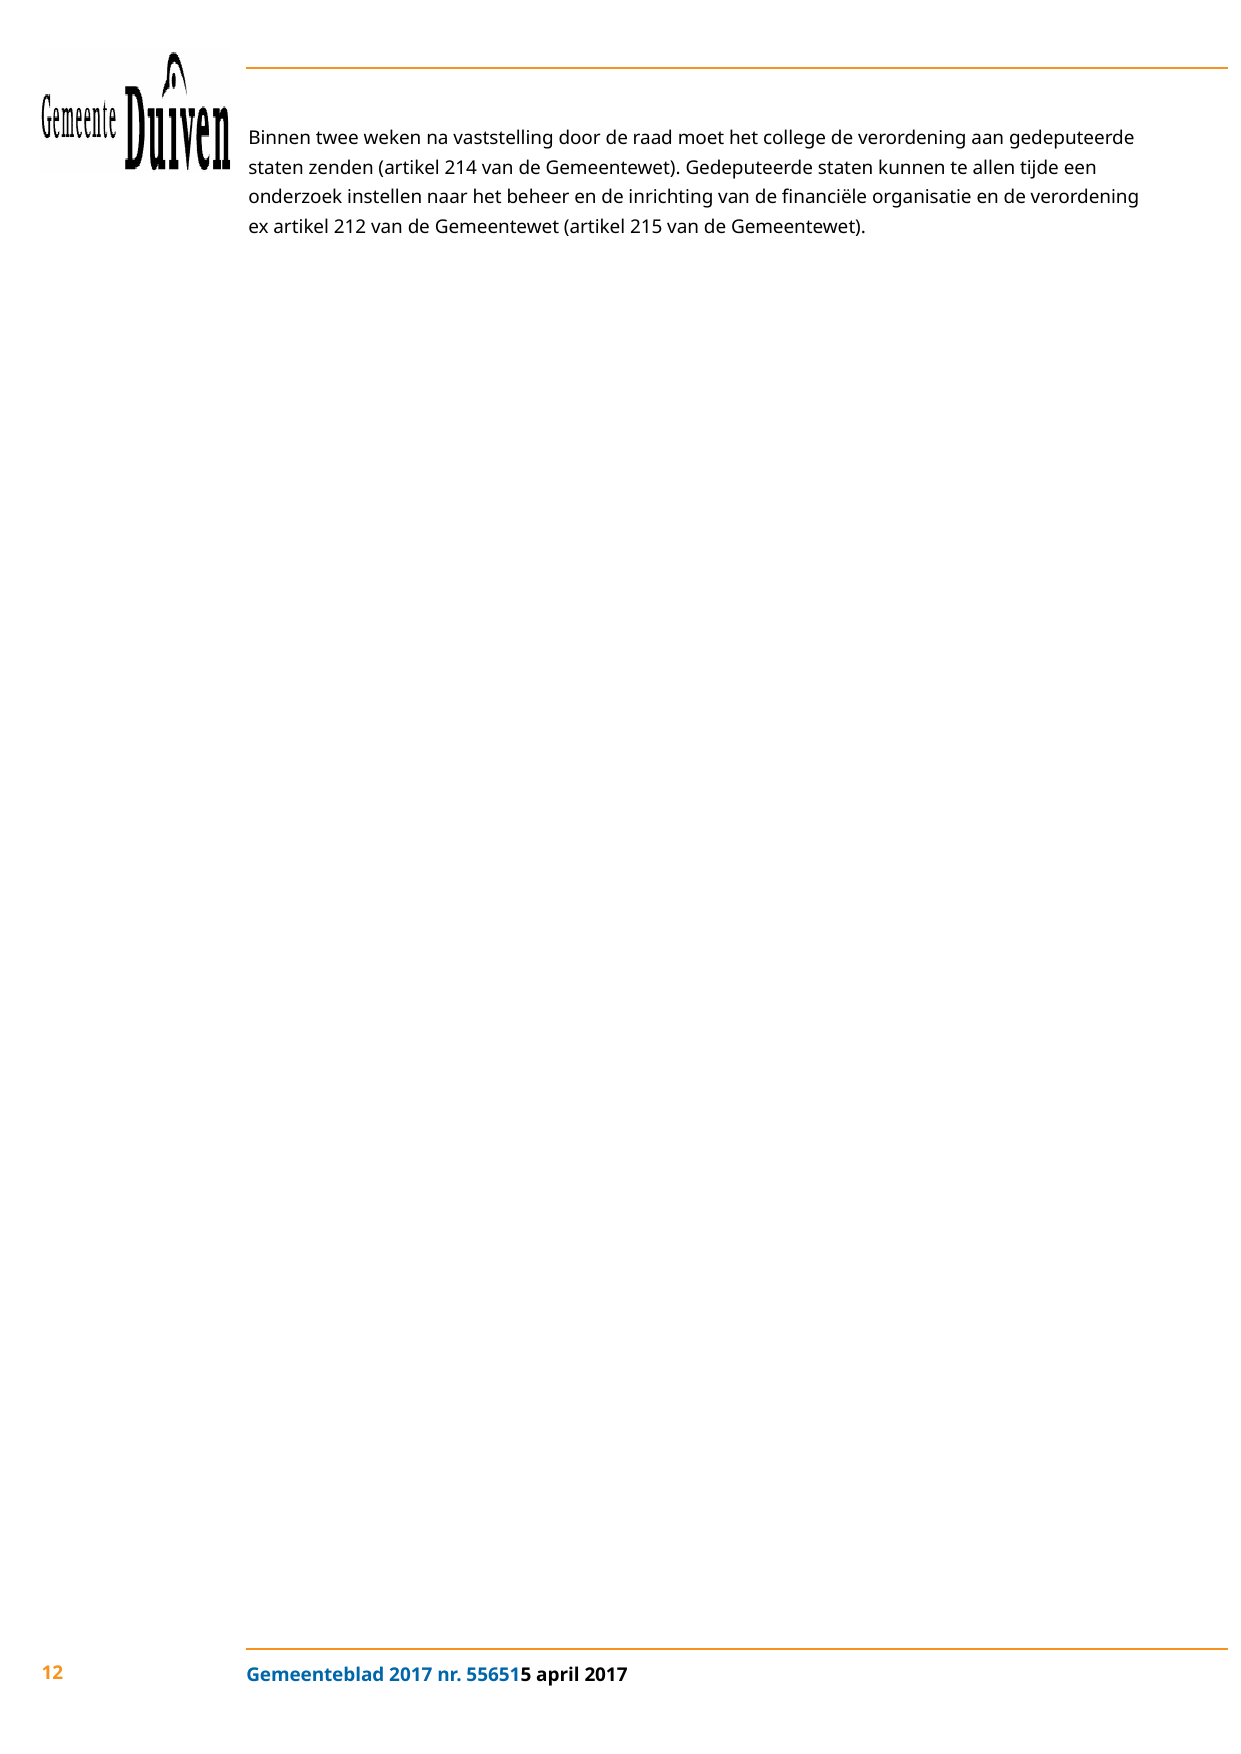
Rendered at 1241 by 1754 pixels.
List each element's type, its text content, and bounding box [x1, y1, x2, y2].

text Binnen twee weken na vaststelling door de raad moet het college de verordening aan gedeputeerde staten zenden (artikel 214 van de Gemeentewet). Gedeputeerde staten kunnen te allen tijde een onderzoek instellen naar het beheer en de inrichting van de financiële organisatie en de verordening ex artikel 212 van de Gemeentewet (artikel 215 van de Gemeentewet). [248, 124, 1152, 239]
picture [41, 47, 231, 172]
